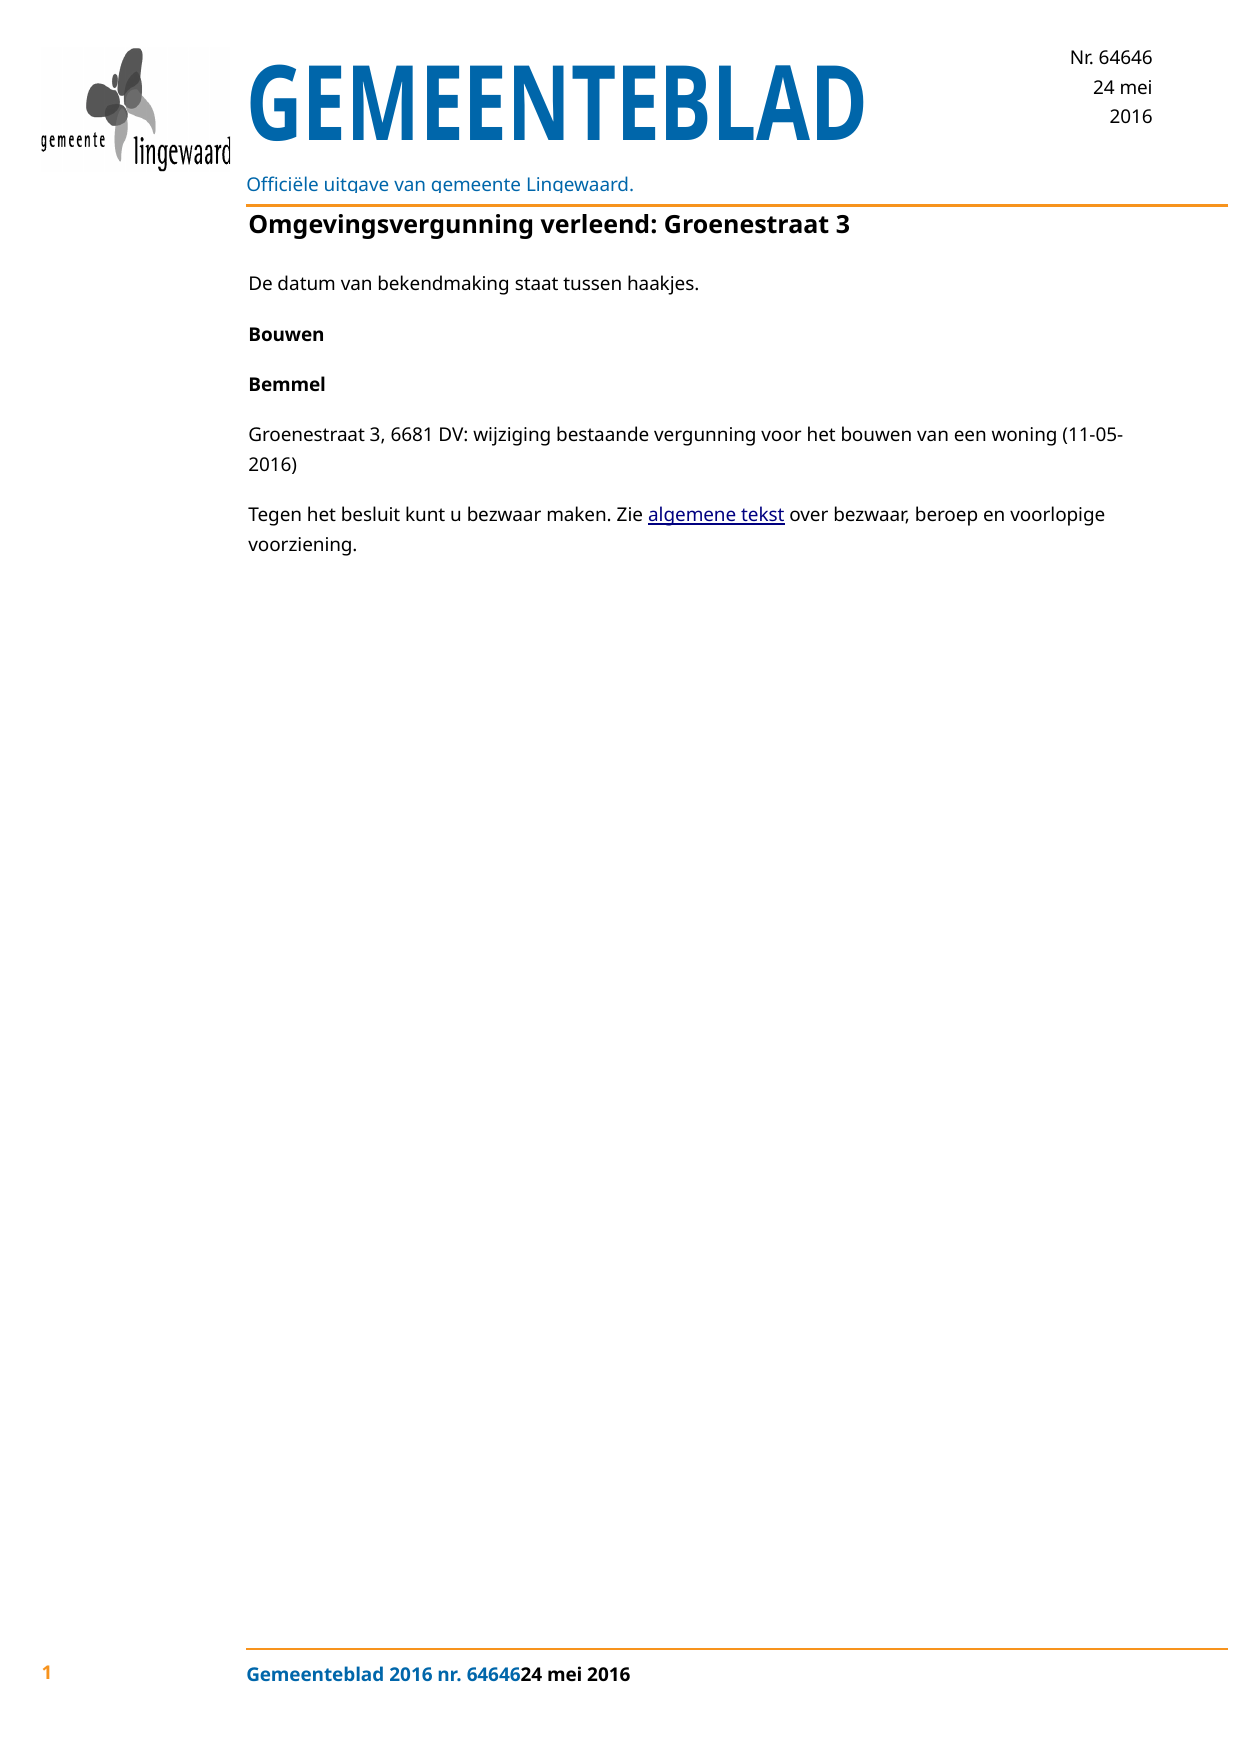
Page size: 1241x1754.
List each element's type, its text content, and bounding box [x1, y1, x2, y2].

text Bemmel [248, 371, 1152, 397]
text Groenestraat 3, 6681 DV: wijziging bestaande vergunning voor het bouwen van een woning (11-05-2016) [248, 422, 1152, 477]
text Tegen het besluit kunt u bezwaar maken. Zie algemene tekst over bezwaar, beroep en voorlopige voorziening. [248, 502, 1152, 557]
picture [41, 47, 231, 172]
text Omgevingsvergunning verleend: Groenestraat 3 [248, 207, 1152, 241]
text Bouwen [248, 321, 1152, 346]
text De datum van bekendmaking staat tussen haakjes. [248, 270, 1152, 296]
